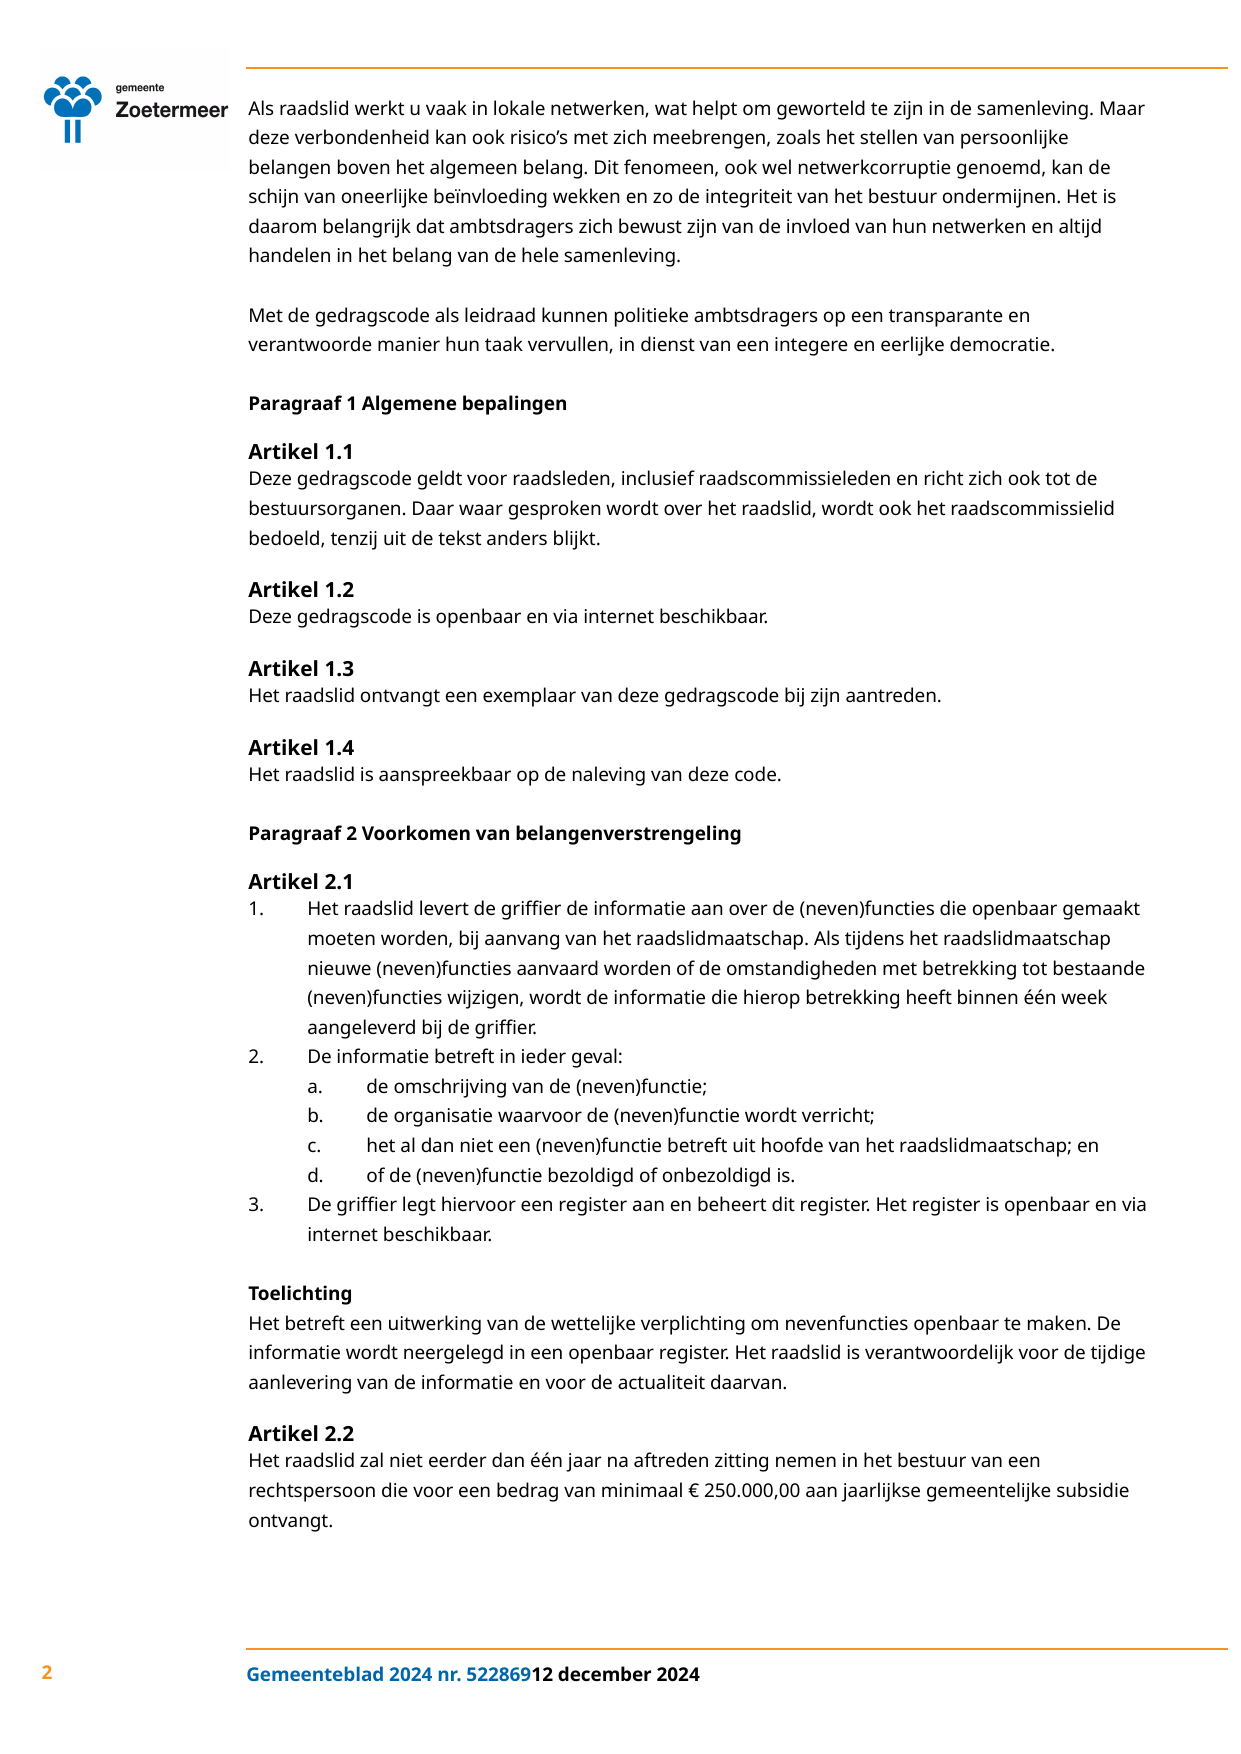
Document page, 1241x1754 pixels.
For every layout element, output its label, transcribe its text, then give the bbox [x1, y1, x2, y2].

text Artikel 1.4 [248, 733, 1152, 761]
text Paragraaf 2 Voorkomen van belangenverstrengeling [248, 821, 1152, 846]
list De griffier legt hiervoor een register aan en beheert dit register. Het register is openbaar en via internet beschikbaar. [248, 1191, 1152, 1247]
text Deze gedragscode is openbaar en via internet beschikbaar. [248, 604, 1152, 629]
list De informatie betreft in ieder geval: [248, 1043, 1152, 1069]
list het al dan niet een (neven)functie betreft uit hoofde van het raadslidmaatschap; en [307, 1132, 1152, 1158]
list of de (neven)functie bezoldigd of onbezoldigd is. [307, 1162, 1152, 1187]
list de omschrijving van de (neven)functie; [307, 1073, 1152, 1099]
text Deze gedragscode geldt voor raadsleden, inclusief raadscommissieleden en richt zich ook tot de bestuursorganen. Daar waar gesproken wordt over het raadslid, wordt ook het raadscommissielid bedoeld, tenzij uit de tekst anders blijkt. [248, 466, 1152, 551]
text Het raadslid is aanspreekbaar op de naleving van deze code. [248, 761, 1152, 787]
text Artikel 1.3 [248, 654, 1152, 682]
list de organisatie waarvoor de (neven)functie wordt verricht; [307, 1103, 1152, 1128]
picture [41, 47, 231, 172]
text Als raadslid werkt u vaak in lokale netwerken, wat helpt om geworteld te zijn in de samenleving. Maar deze verbondenheid kan ook risico’s met zich meebrengen, zoals het stellen van persoonlijke belangen boven het algemeen belang. Dit fenomeen, ook wel netwerkcorruptie genoemd, kan de schijn van oneerlijke beïnvloeding wekken en zo de integriteit van het bestuur ondermijnen. Het is daarom belangrijk dat ambtsdragers zich bewust zijn van de invloed van hun netwerken en altijd handelen in het belang van de hele samenleving. [248, 95, 1152, 268]
text Artikel 2.1 [248, 867, 1152, 896]
text Het betreft een uitwerking van de wettelijke verplichting om nevenfuncties openbaar te maken. De informatie wordt neergelegd in een openbaar register. Het raadslid is verantwoordelijk voor de tijdige aanlevering van de informatie en voor de actualiteit daarvan. [248, 1310, 1152, 1394]
text Artikel 1.1 [248, 437, 1152, 466]
text Toelichting [248, 1280, 1152, 1306]
text Artikel 2.2 [248, 1419, 1152, 1448]
text Artikel 1.2 [248, 575, 1152, 604]
list Het raadslid levert de griffier de informatie aan over de (neven)functies die openbaar gemaakt moeten worden, bij aanvang van het raadslidmaatschap. Als tijdens het raadslidmaatschap nieuwe (neven)functies aanvaard worden of de omstandigheden met betrekking tot bestaande (neven)functies wijzigen, wordt de informatie die hierop betrekking heeft binnen één week aangeleverd bij de griffier. [248, 896, 1152, 1039]
text Paragraaf 1 Algemene bepalingen [248, 391, 1152, 416]
text Het raadslid ontvangt een exemplaar van deze gedragscode bij zijn aantreden. [248, 682, 1152, 708]
text Het raadslid zal niet eerder dan één jaar na aftreden zitting nemen in het bestuur van een rechtspersoon die voor een bedrag van minimaal € 250.000,00 aan jaarlijkse gemeentelijke subsidie ontvangt. [248, 1448, 1152, 1533]
text Met de gedragscode als leidraad kunnen politieke ambtsdragers op een transparante en verantwoorde manier hun taak vervullen, in dienst van een integere en eerlijke democratie. [248, 302, 1152, 357]
